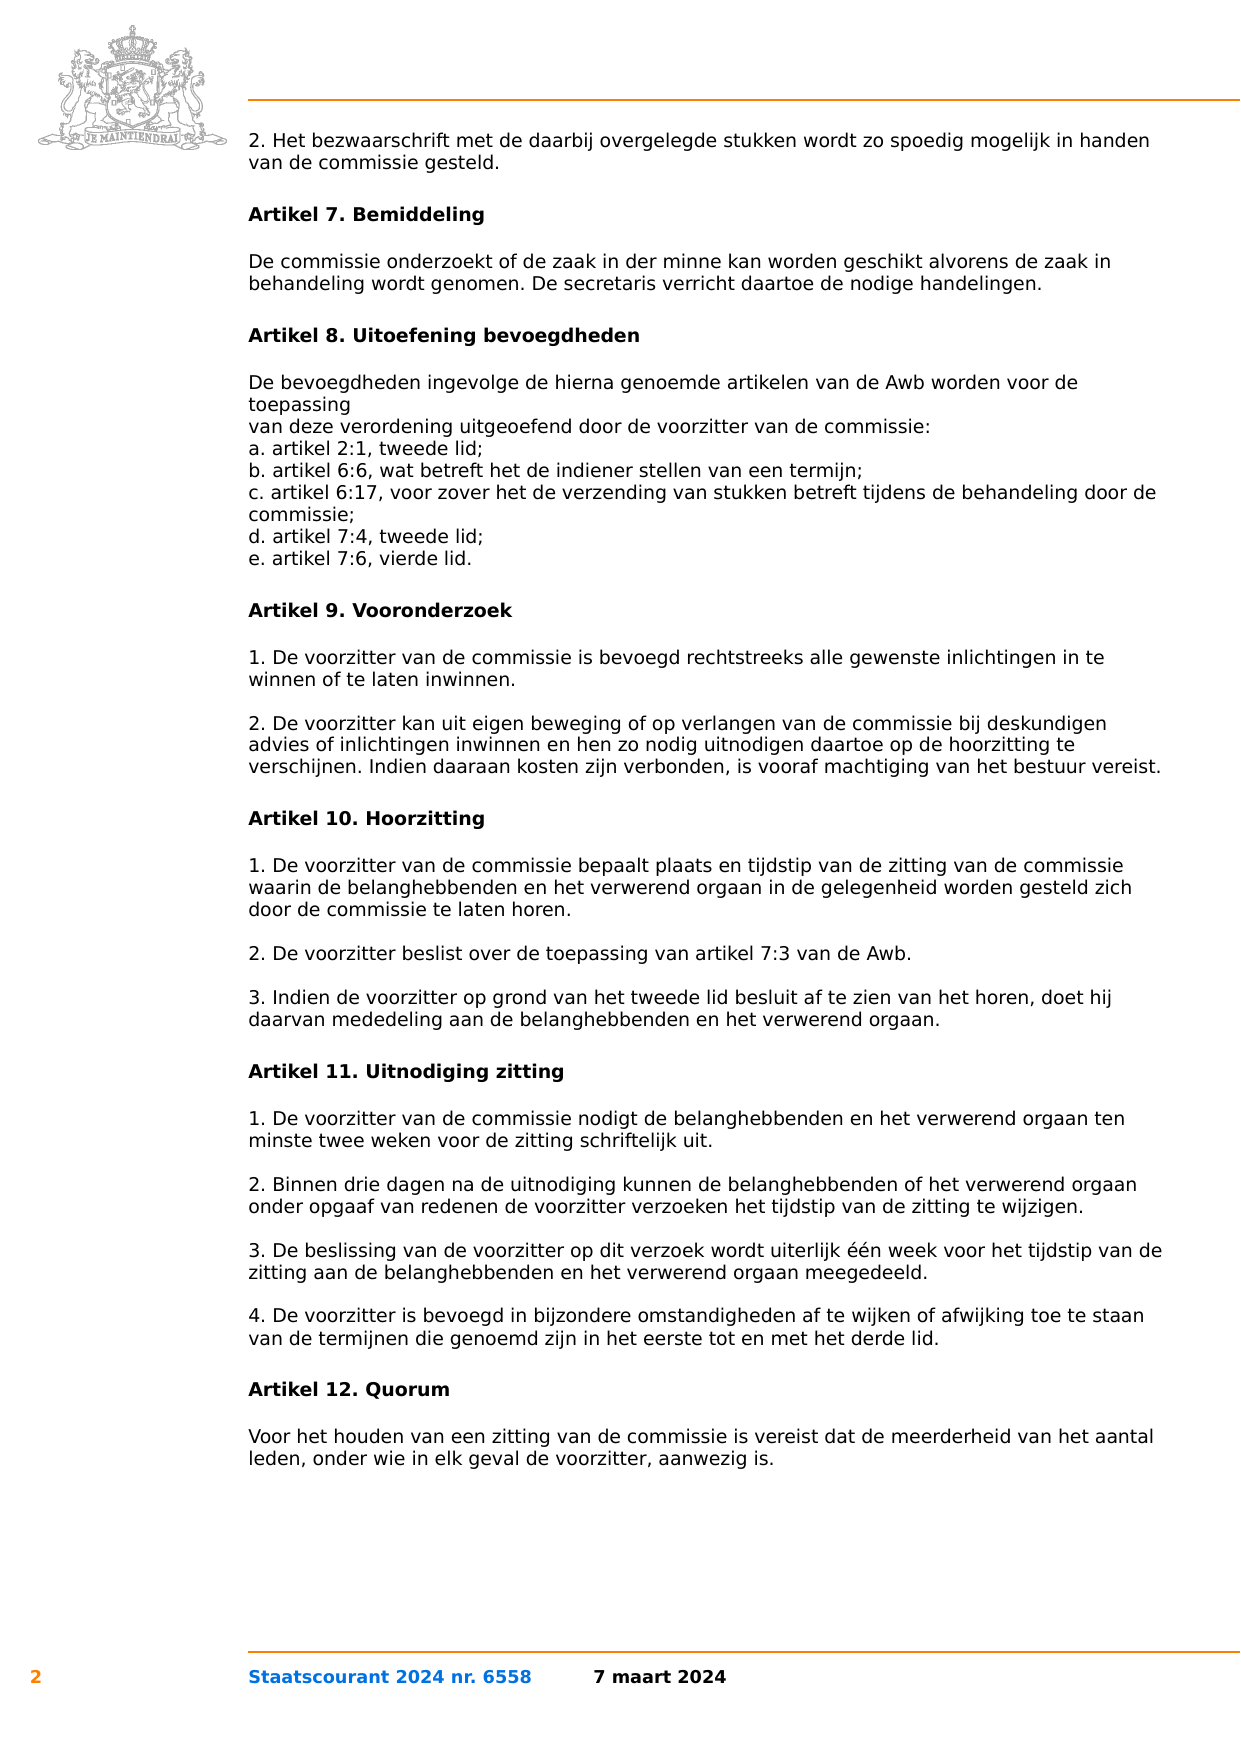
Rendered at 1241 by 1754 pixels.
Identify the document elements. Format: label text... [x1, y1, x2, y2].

text 1. De voorzitter van de commissie nodigt de belanghebbenden en het verwerend orgaan ten minste twee weken voor de zitting schriftelijk uit. [248, 1108, 1163, 1152]
text 3. Indien de voorzitter op grond van het tweede lid besluit af te zien van het horen, doet hij daarvan mededeling aan de belanghebbenden en het verwerend orgaan. [248, 987, 1163, 1031]
subtitle Artikel 9. Vooronderzoek [248, 599, 1163, 622]
text 4. De voorzitter is bevoegd in bijzondere omstandigheden af te wijken of afwijking toe te staan van de termijnen die genoemd zijn in het eerste tot en met het derde lid. [248, 1305, 1163, 1349]
text b. artikel 6:6, wat betreft het de indiener stellen van een termijn; [248, 460, 1163, 482]
text 2. De voorzitter kan uit eigen beweging of op verlangen van de commissie bij deskundigen advies of inlichtingen inwinnen en hen zo nodig uitnodigen daartoe op de hoorzitting te verschijnen. Indien daaraan kosten zijn verbonden, is vooraf machtiging van het bestuur vereist. [248, 712, 1163, 778]
text Voor het houden van een zitting van de commissie is vereist dat de meerderheid van het aantal leden, onder wie in elk geval de voorzitter, aanwezig is. [248, 1426, 1163, 1470]
text d. artikel 7:4, tweede lid; [248, 526, 1163, 548]
subtitle Artikel 10. Hoorzitting [248, 808, 1163, 830]
subtitle Artikel 7. Bemiddeling [248, 204, 1163, 226]
text 1. De voorzitter van de commissie is bevoegd rechtstreeks alle gewenste inlichtingen in te winnen of te laten inwinnen. [248, 647, 1163, 691]
text c. artikel 6:17, voor zover het de verzending van stukken betreft tijdens de behandeling door de commissie; [248, 482, 1163, 526]
text 1. De voorzitter van de commissie bepaalt plaats en tijdstip van de zitting van de commissie waarin de belanghebbenden en het verwerend orgaan in de gelegenheid worden gesteld zich door de commissie te laten horen. [248, 855, 1163, 921]
text van deze verordening uitgeoefend door de voorzitter van de commissie: [248, 416, 1163, 438]
subtitle Artikel 12. Quorum [248, 1379, 1163, 1401]
text a. artikel 2:1, tweede lid; [248, 438, 1163, 460]
text De commissie onderzoekt of de zaak in der minne kan worden geschikt alvorens de zaak in behandeling wordt genomen. De secretaris verricht daartoe de nodige handelingen. [248, 251, 1163, 295]
text 2. Het bezwaarschrift met de daarbij overgelegde stukken wordt zo spoedig mogelijk in handen van de commissie gesteld. [248, 130, 1163, 174]
text 3. De beslissing van de voorzitter op dit verzoek wordt uiterlijk één week voor het tijdstip van de zitting aan de belanghebbenden en het verwerend orgaan meegedeeld. [248, 1239, 1163, 1283]
text 2. De voorzitter beslist over de toepassing van artikel 7:3 van de Awb. [248, 943, 1163, 965]
text e. artikel 7:6, vierde lid. [248, 548, 1163, 569]
picture [38, 25, 227, 150]
subtitle Artikel 11. Uitnodiging zitting [248, 1061, 1163, 1083]
text De bevoegdheden ingevolge de hierna genoemde artikelen van de Awb worden voor de toepassing [248, 372, 1163, 416]
subtitle Artikel 8. Uitoefening bevoegdheden [248, 325, 1163, 347]
text 2. Binnen drie dagen na de uitnodiging kunnen de belanghebbenden of het verwerend orgaan onder opgaaf van redenen de voorzitter verzoeken het tijdstip van de zitting te wijzigen. [248, 1174, 1163, 1218]
